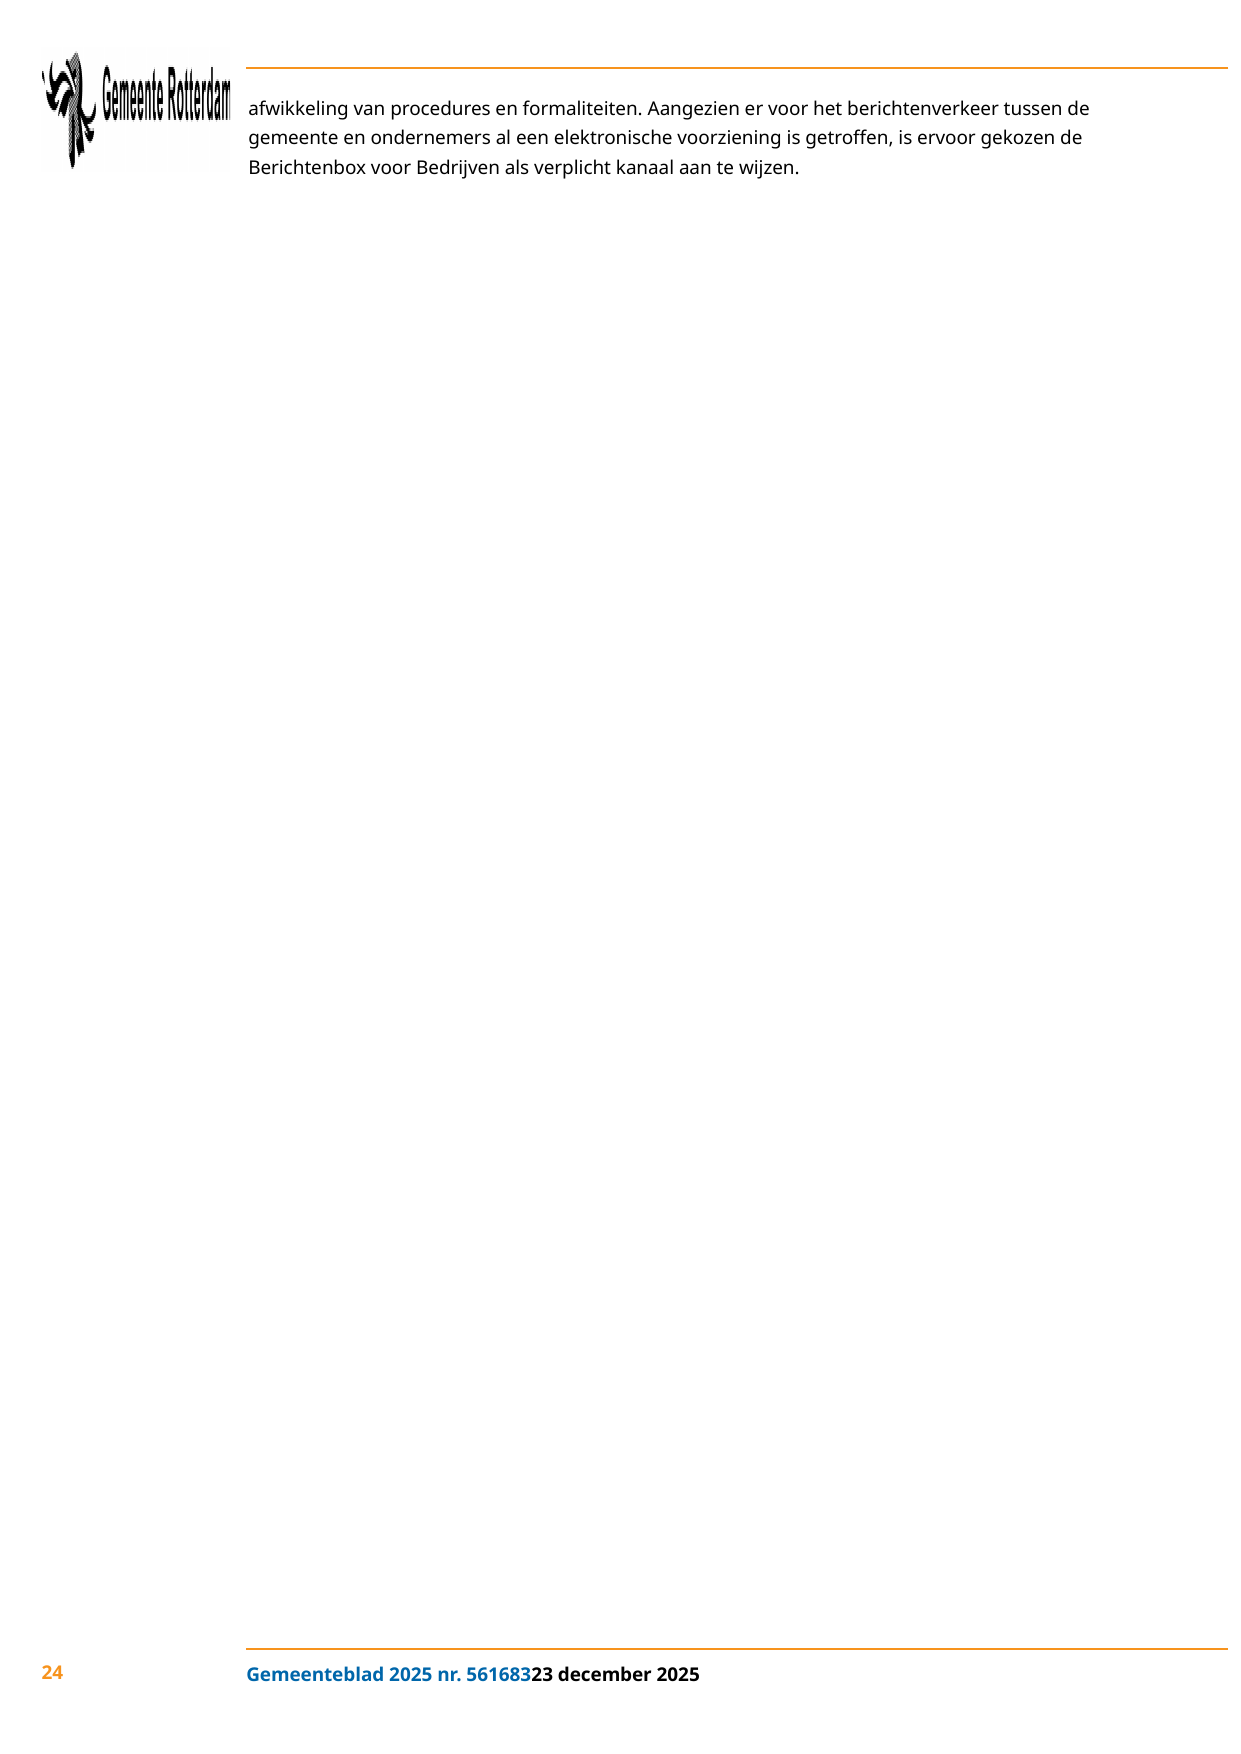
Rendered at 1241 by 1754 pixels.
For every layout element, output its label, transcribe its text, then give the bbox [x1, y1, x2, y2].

text afwikkeling van procedures en formaliteiten. Aangezien er voor het berichtenverkeer tussen de gemeente en ondernemers al een elektronische voorziening is getroffen, is ervoor gekozen de Berichtenbox voor Bedrijven als verplicht kanaal aan te wijzen. [248, 95, 1152, 180]
picture [41, 47, 231, 172]
